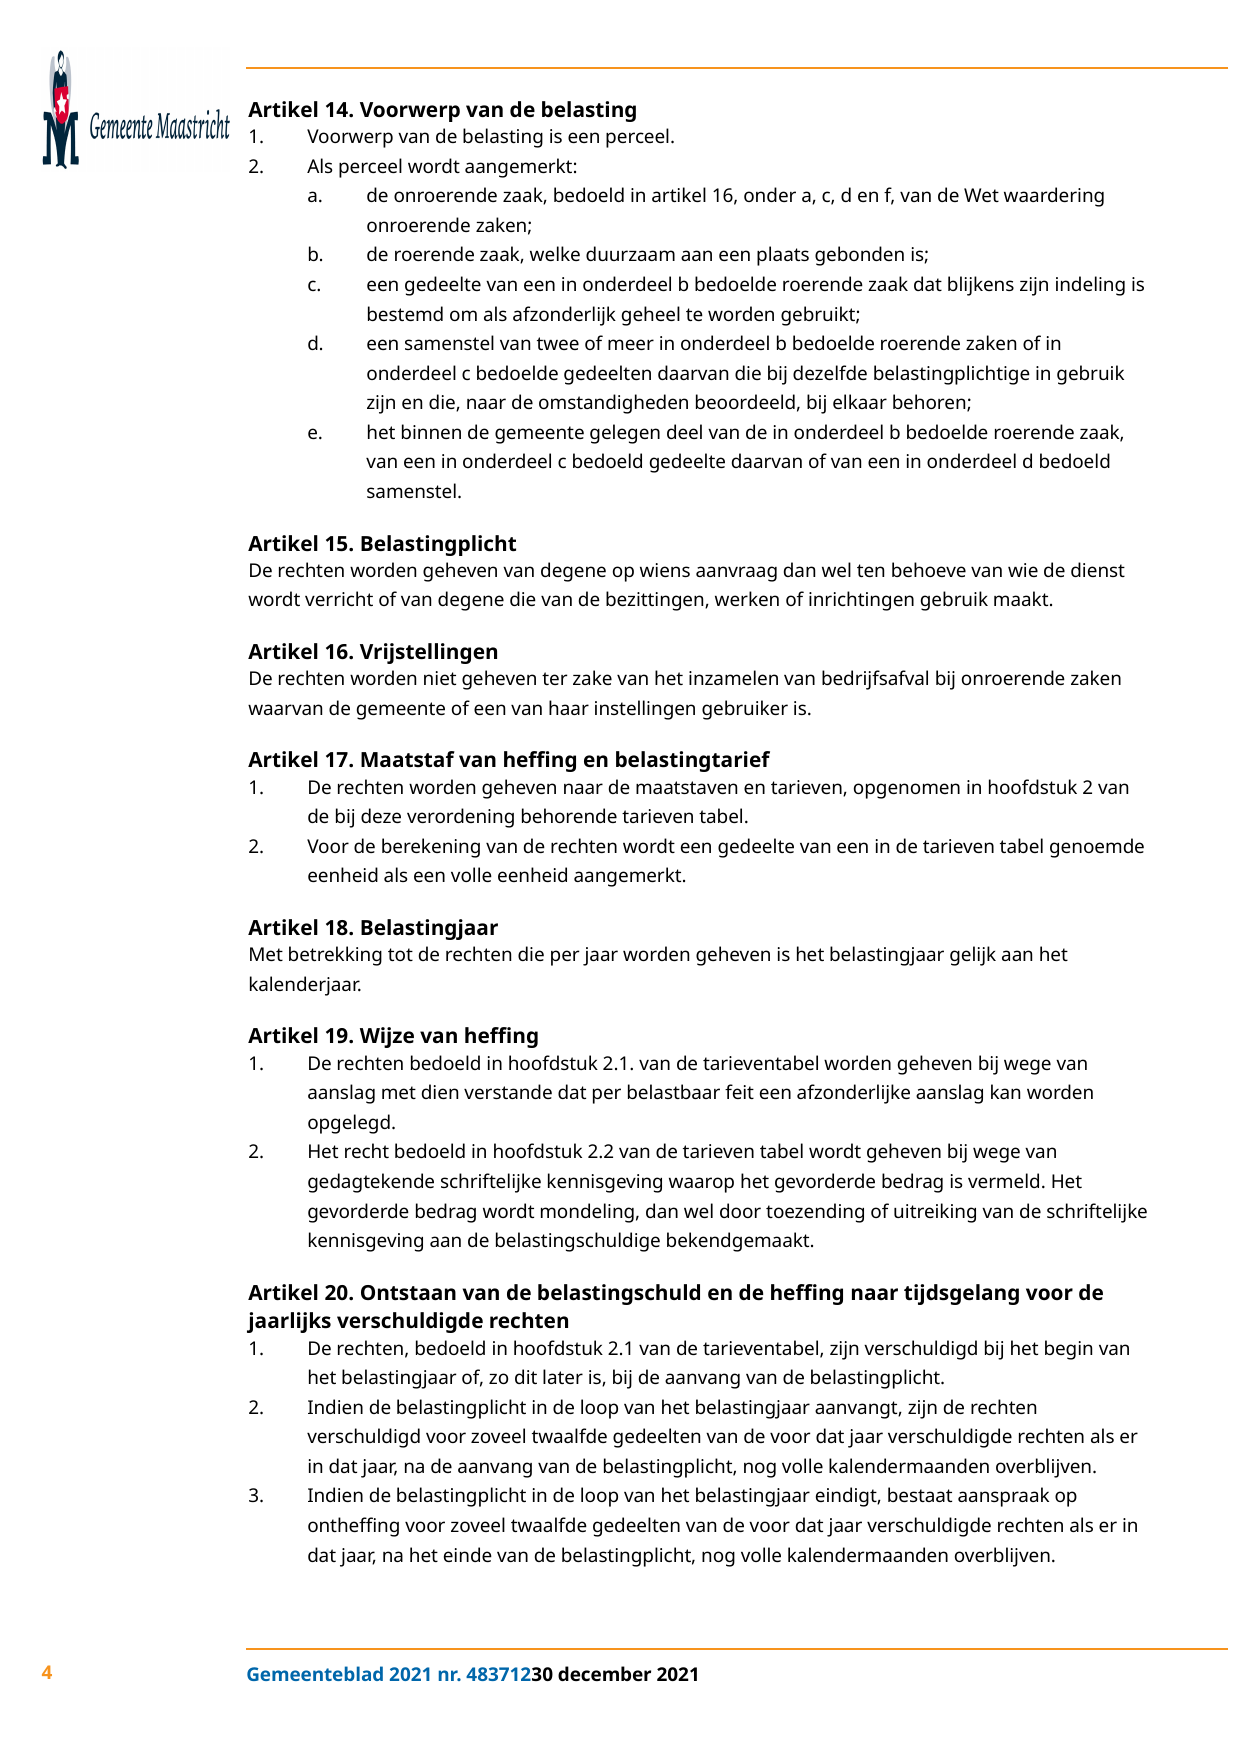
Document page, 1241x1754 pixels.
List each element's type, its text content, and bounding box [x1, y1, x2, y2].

text Artikel 14. Voorwerp van de belasting [248, 95, 1152, 123]
list Voorwerp van de belasting is een perceel. [248, 123, 1152, 149]
text De rechten worden geheven van degene op wiens aanvraag dan wel ten behoeve van wie de dienst wordt verricht of van degene die van de bezittingen, werken of inrichtingen gebruik maakt. [248, 557, 1152, 612]
text Artikel 15. Belastingplicht [248, 529, 1152, 557]
text Artikel 16. Vrijstellingen [248, 637, 1152, 666]
text Artikel 19. Wijze van heffing [248, 1022, 1152, 1050]
list De rechten, bedoeld in hoofdstuk 2.1 van de tarieventabel, zijn verschuldigd bij het begin van het belastingjaar of, zo dit later is, bij de aanvang van de belastingplicht. [248, 1335, 1152, 1390]
list Het recht bedoeld in hoofdstuk 2.2 van de tarieven tabel wordt geheven bij wege van gedagtekende schriftelijke kennisgeving waarop het gevorderde bedrag is vermeld. Het gevorderde bedrag wordt mondeling, dan wel door toezending of uitreiking van de schriftelijke kennisgeving aan de belastingschuldige bekendgemaakt. [248, 1139, 1152, 1253]
picture [41, 47, 231, 172]
list de roerende zaak, welke duurzaam aan een plaats gebonden is; [307, 242, 1152, 267]
list Als perceel wordt aangemerkt: [248, 153, 1152, 178]
list Indien de belastingplicht in de loop van het belastingjaar aanvangt, zijn de rechten verschuldigd voor zoveel twaalfde gedeelten van de voor dat jaar verschuldigde rechten als er in dat jaar, na de aanvang van de belastingplicht, nog volle kalendermaanden overblijven. [248, 1394, 1152, 1479]
list een gedeelte van een in onderdeel b bedoelde roerende zaak dat blijkens zijn indeling is bestemd om als afzonderlijk geheel te worden gebruikt; [307, 271, 1152, 326]
list het binnen de gemeente gelegen deel van de in onderdeel b bedoelde roerende zaak, van een in onderdeel c bedoeld gedeelte daarvan of van een in onderdeel d bedoeld samenstel. [307, 419, 1152, 504]
list een samenstel van twee of meer in onderdeel b bedoelde roerende zaken of in onderdeel c bedoelde gedeelten daarvan die bij dezelfde belastingplichtige in gebruik zijn en die, naar de omstandigheden beoordeeld, bij elkaar behoren; [307, 330, 1152, 415]
list De rechten bedoeld in hoofdstuk 2.1. van de tarieventabel worden geheven bij wege van aanslag met dien verstande dat per belastbaar feit een afzonderlijke aanslag kan worden opgelegd. [248, 1050, 1152, 1135]
text De rechten worden niet geheven ter zake van het inzamelen van bedrijfsafval bij onroerende zaken waarvan de gemeente of een van haar instellingen gebruiker is. [248, 666, 1152, 721]
text Artikel 18. Belastingjaar [248, 913, 1152, 942]
list Indien de belastingplicht in de loop van het belastingjaar eindigt, bestaat aanspraak op ontheffing voor zoveel twaalfde gedeelten van de voor dat jaar verschuldigde rechten als er in dat jaar, na het einde van de belastingplicht, nog volle kalendermaanden overblijven. [248, 1483, 1152, 1568]
text Artikel 20. Ontstaan van de belastingschuld en de heffing naar tijdsgelang voor de jaarlijks verschuldigde rechten [248, 1278, 1152, 1335]
list De rechten worden geheven naar de maatstaven en tarieven, opgenomen in hoofdstuk 2 van de bij deze verordening behorende tarieven tabel. [248, 774, 1152, 829]
list Voor de berekening van de rechten wordt een gedeelte van een in de tarieven tabel genoemde eenheid als een volle eenheid aangemerkt. [248, 833, 1152, 888]
list de onroerende zaak, bedoeld in artikel 16, onder a, c, d en f, van de Wet waardering onroerende zaken; [307, 182, 1152, 238]
text Met betrekking tot de rechten die per jaar worden geheven is het belastingjaar gelijk aan het kalenderjaar. [248, 942, 1152, 997]
text Artikel 17. Maatstaf van heffing en belastingtarief [248, 746, 1152, 774]
